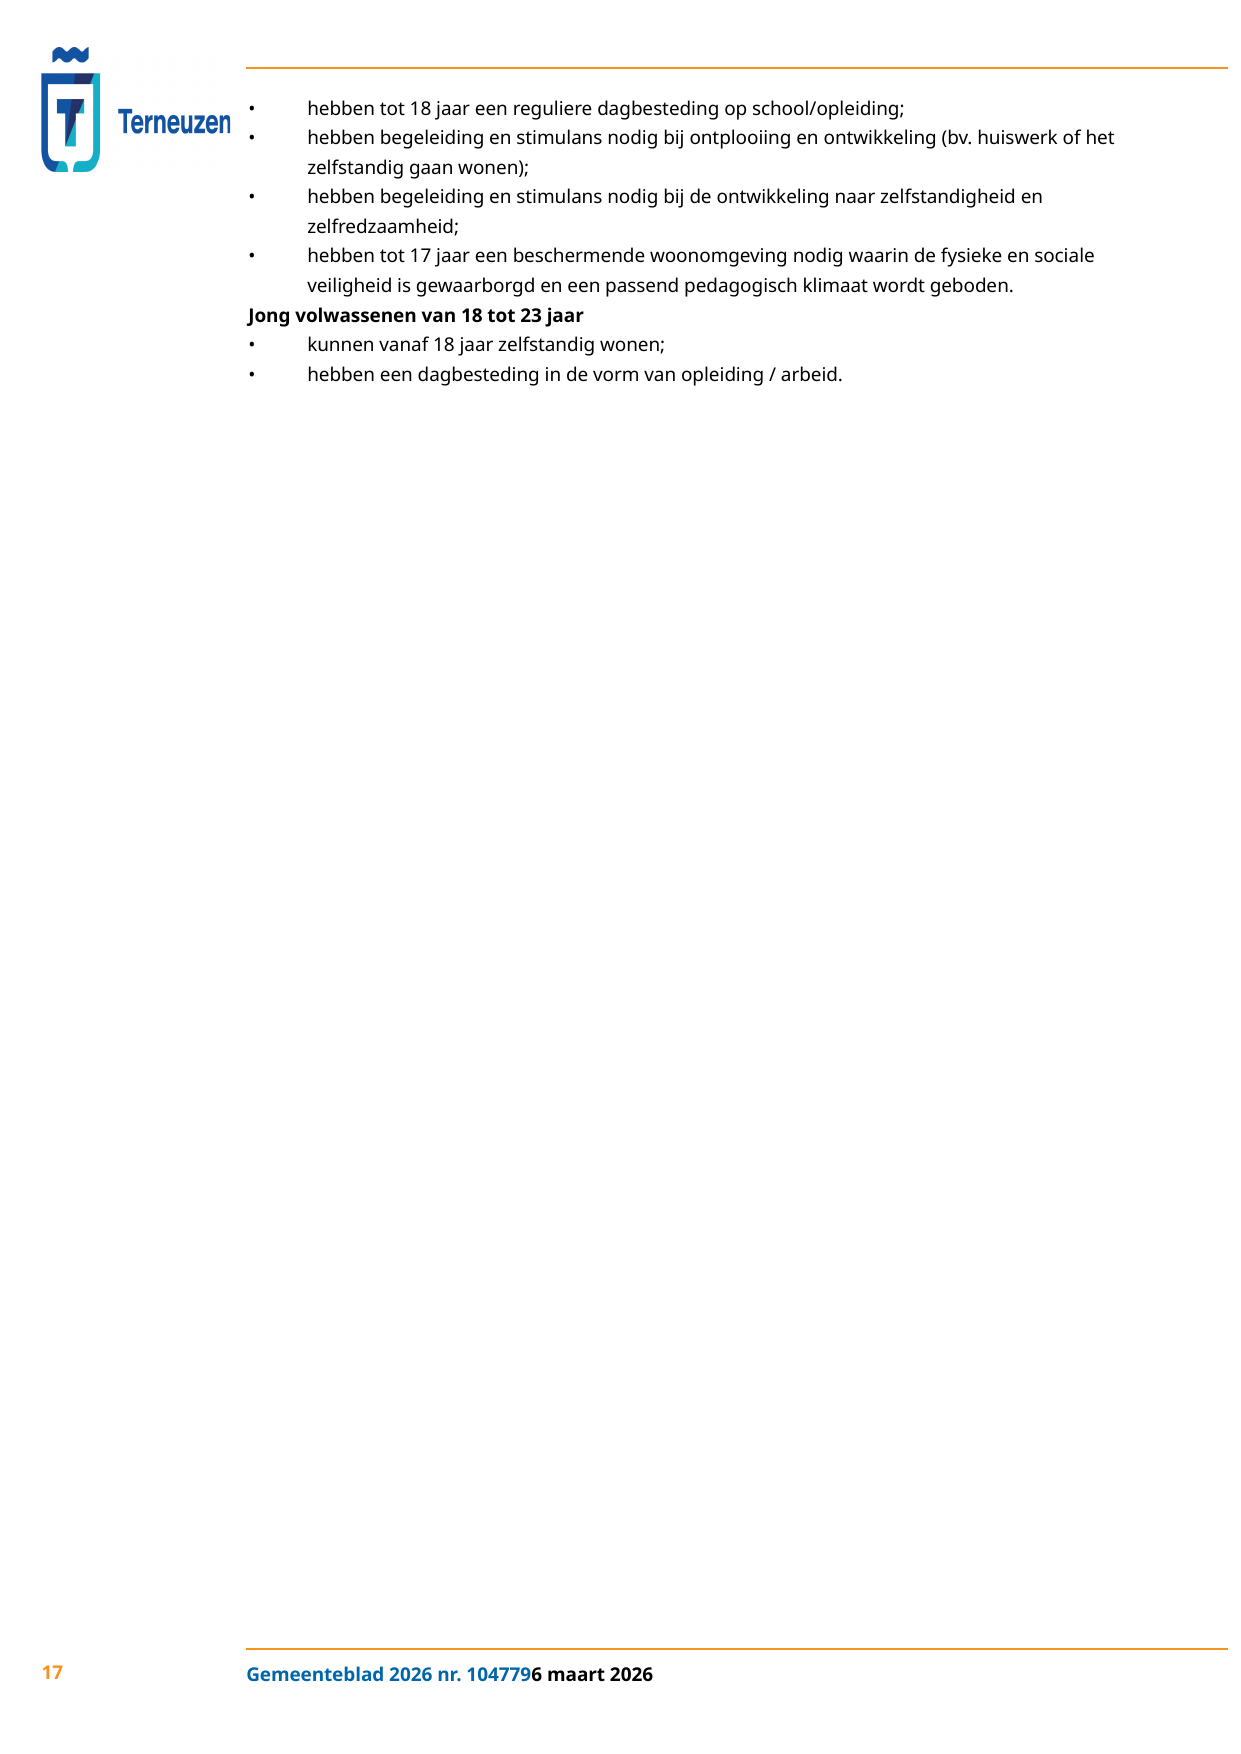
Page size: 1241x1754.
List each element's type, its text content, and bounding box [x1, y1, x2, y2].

text Jong volwassenen van 18 tot 23 jaar [248, 302, 1152, 328]
list hebben begeleiding en stimulans nodig bij de ontwikkeling naar zelfstandigheid en zelfredzaamheid; [248, 183, 1152, 239]
list kunnen vanaf 18 jaar zelfstandig wonen; [248, 331, 1152, 357]
list hebben een dagbesteding in de vorm van opleiding / arbeid. [248, 361, 1152, 387]
list hebben tot 17 jaar een beschermende woonomgeving nodig waarin de fysieke en sociale veiligheid is gewaarborgd en een passend pedagogisch klimaat wordt geboden. [248, 243, 1152, 298]
list hebben tot 18 jaar een reguliere dagbesteding op school/opleiding; [248, 95, 1152, 121]
list hebben begeleiding en stimulans nodig bij ontplooiing en ontwikkeling (bv. huiswerk of het zelfstandig gaan wonen); [248, 124, 1152, 180]
picture [41, 47, 231, 172]
